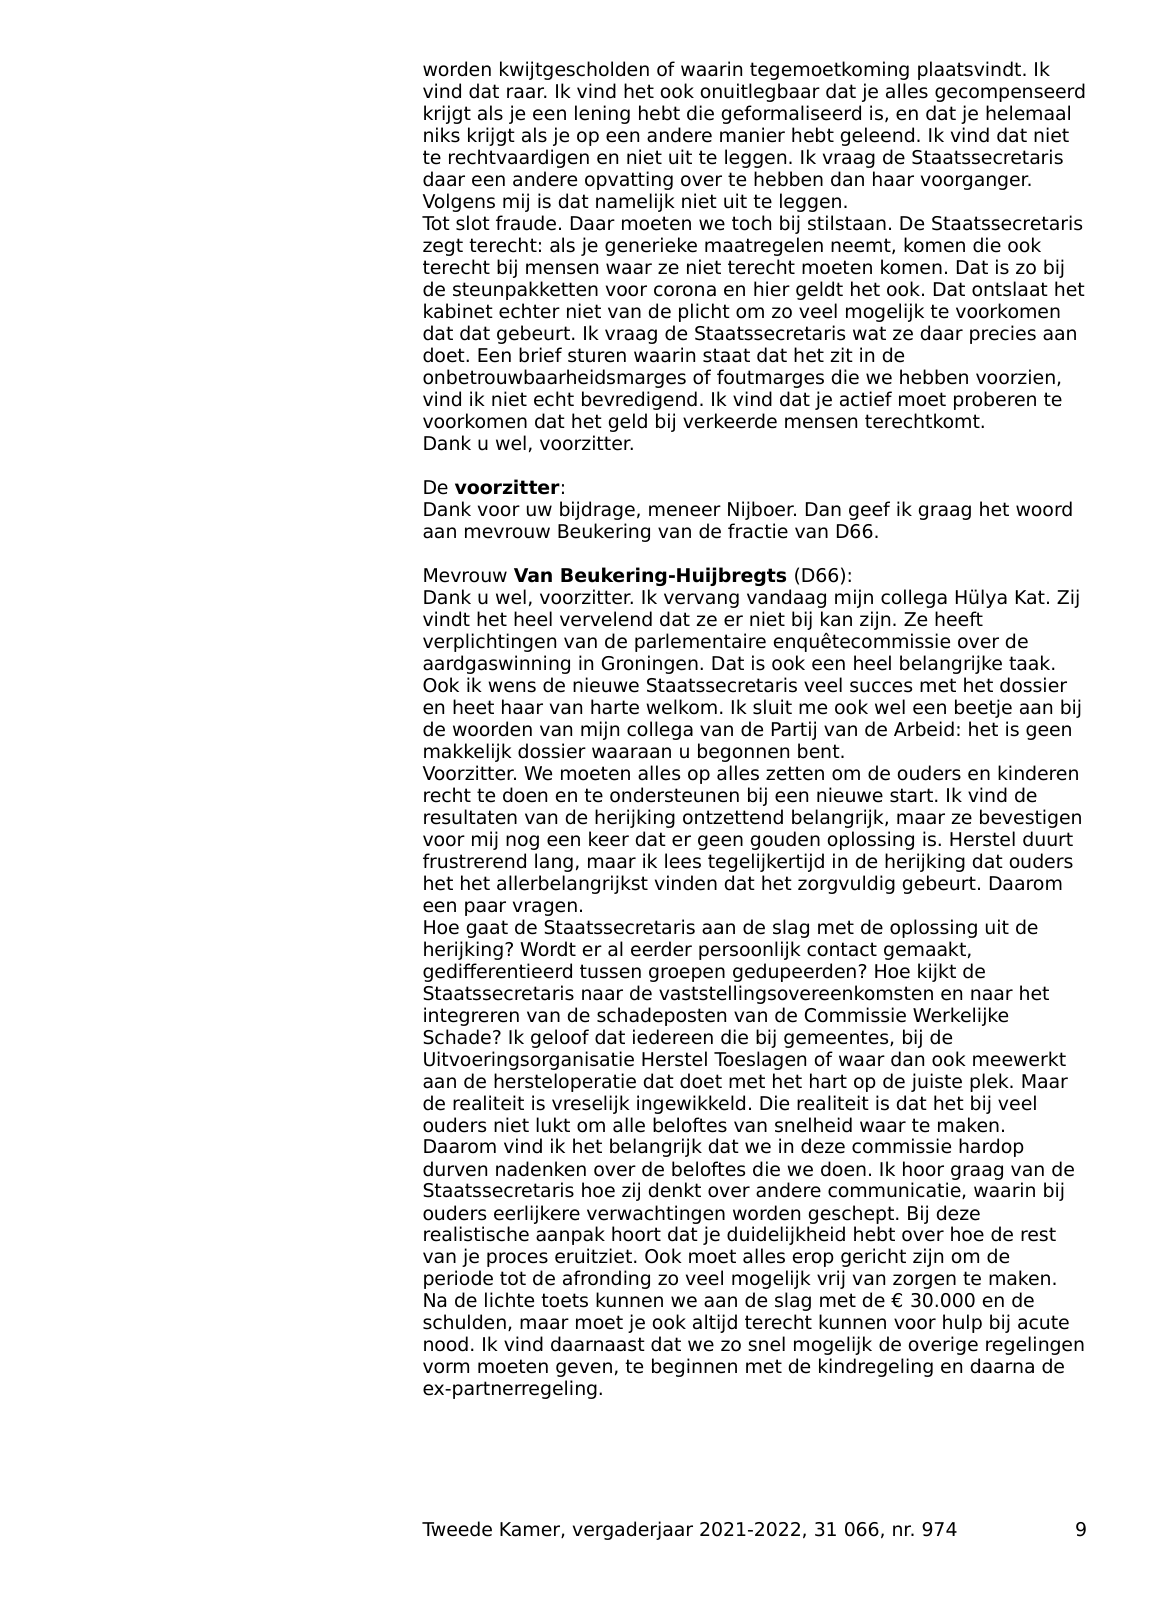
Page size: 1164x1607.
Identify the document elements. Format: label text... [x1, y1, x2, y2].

text De voorzitter: [422, 477, 1087, 499]
text Mevrouw Van Beukering-Huijbregts (D66): [422, 565, 1087, 587]
text Ook ik wens de nieuwe Staatssecretaris veel succes met het dossier en heet haar van harte welkom. Ik sluit me ook wel een beetje aan bij de woorden van mijn collega van de Partij van de Arbeid: het is geen makkelijk dossier waaraan u begonnen bent. [422, 675, 1087, 763]
text Tot slot fraude. Daar moeten we toch bij stilstaan. De Staatssecretaris zegt terecht: als je generieke maatregelen neemt, komen die ook terecht bij mensen waar ze niet terecht moeten komen. Dat is zo bij de steunpakketten voor corona en hier geldt het ook. Dat ontslaat het kabinet echter niet van de plicht om zo veel mogelijk te voorkomen dat dat gebeurt. Ik vraag de Staatssecretaris wat ze daar precies aan doet. Een brief sturen waarin staat dat het zit in de onbetrouwbaarheidsmarges of foutmarges die we hebben voorzien, vind ik niet echt bevredigend. Ik vind dat je actief moet proberen te voorkomen dat het geld bij verkeerde mensen terechtkomt. [422, 213, 1087, 433]
text Hoe gaat de Staatssecretaris aan de slag met de oplossing uit de herijking? Wordt er al eerder persoonlijk contact gemaakt, gedifferentieerd tussen groepen gedupeerden? Hoe kijkt de Staatssecretaris naar de vaststellingsovereenkomsten en naar het integreren van de schadeposten van de Commissie Werkelijke Schade? Ik geloof dat iedereen die bij gemeentes, bij de Uitvoeringsorganisatie Herstel Toeslagen of waar dan ook meewerkt aan de hersteloperatie dat doet met het hart op de juiste plek. Maar de realiteit is vreselijk ingewikkeld. Die realiteit is dat het bij veel ouders niet lukt om alle beloftes van snelheid waar te maken. Daarom vind ik het belangrijk dat we in deze commissie hardop durven nadenken over de beloftes die we doen. Ik hoor graag van de Staatssecretaris hoe zij denkt over andere communicatie, waarin bij ouders eerlijkere verwachtingen worden geschept. Bij deze realistische aanpak hoort dat je duidelijkheid hebt over hoe de rest van je proces eruitziet. Ook moet alles erop gericht zijn om de periode tot de afronding zo veel mogelijk vrij van zorgen te maken. Na de lichte toets kunnen we aan de slag met de € 30.000 en de schulden, maar moet je ook altijd terecht kunnen voor hulp bij acute nood. Ik vind daarnaast dat we zo snel mogelijk de overige regelingen vorm moeten geven, te beginnen met de kindregeling en daarna de ex-partnerregeling. [422, 917, 1087, 1400]
text Dank u wel, voorzitter. Ik vervang vandaag mijn collega Hülya Kat. Zij vindt het heel vervelend dat ze er niet bij kan zijn. Ze heeft verplichtingen van de parlementaire enquêtecommissie over de aardgaswinning in Groningen. Dat is ook een heel belangrijke taak. [422, 587, 1087, 675]
text Voorzitter. We moeten alles op alles zetten om de ouders en kinderen recht te doen en te ondersteunen bij een nieuwe start. Ik vind de resultaten van de herijking ontzettend belangrijk, maar ze bevestigen voor mij nog een keer dat er geen gouden oplossing is. Herstel duurt frustrerend lang, maar ik lees tegelijkertijd in de herijking dat ouders het het allerbelangrijkst vinden dat het zorgvuldig gebeurt. Daarom een paar vragen. [422, 763, 1087, 917]
text Dank u wel, voorzitter. [422, 433, 1087, 455]
text worden kwijtgescholden of waarin tegemoetkoming plaatsvindt. Ik vind dat raar. Ik vind het ook onuitlegbaar dat je alles gecompenseerd krijgt als je een lening hebt die geformaliseerd is, en dat je helemaal niks krijgt als je op een andere manier hebt geleend. Ik vind dat niet te rechtvaardigen en niet uit te leggen. Ik vraag de Staatssecretaris daar een andere opvatting over te hebben dan haar voorganger. Volgens mij is dat namelijk niet uit te leggen. [422, 59, 1087, 213]
text Dank voor uw bijdrage, meneer Nijboer. Dan geef ik graag het woord aan mevrouw Beukering van de fractie van D66. [422, 499, 1087, 543]
